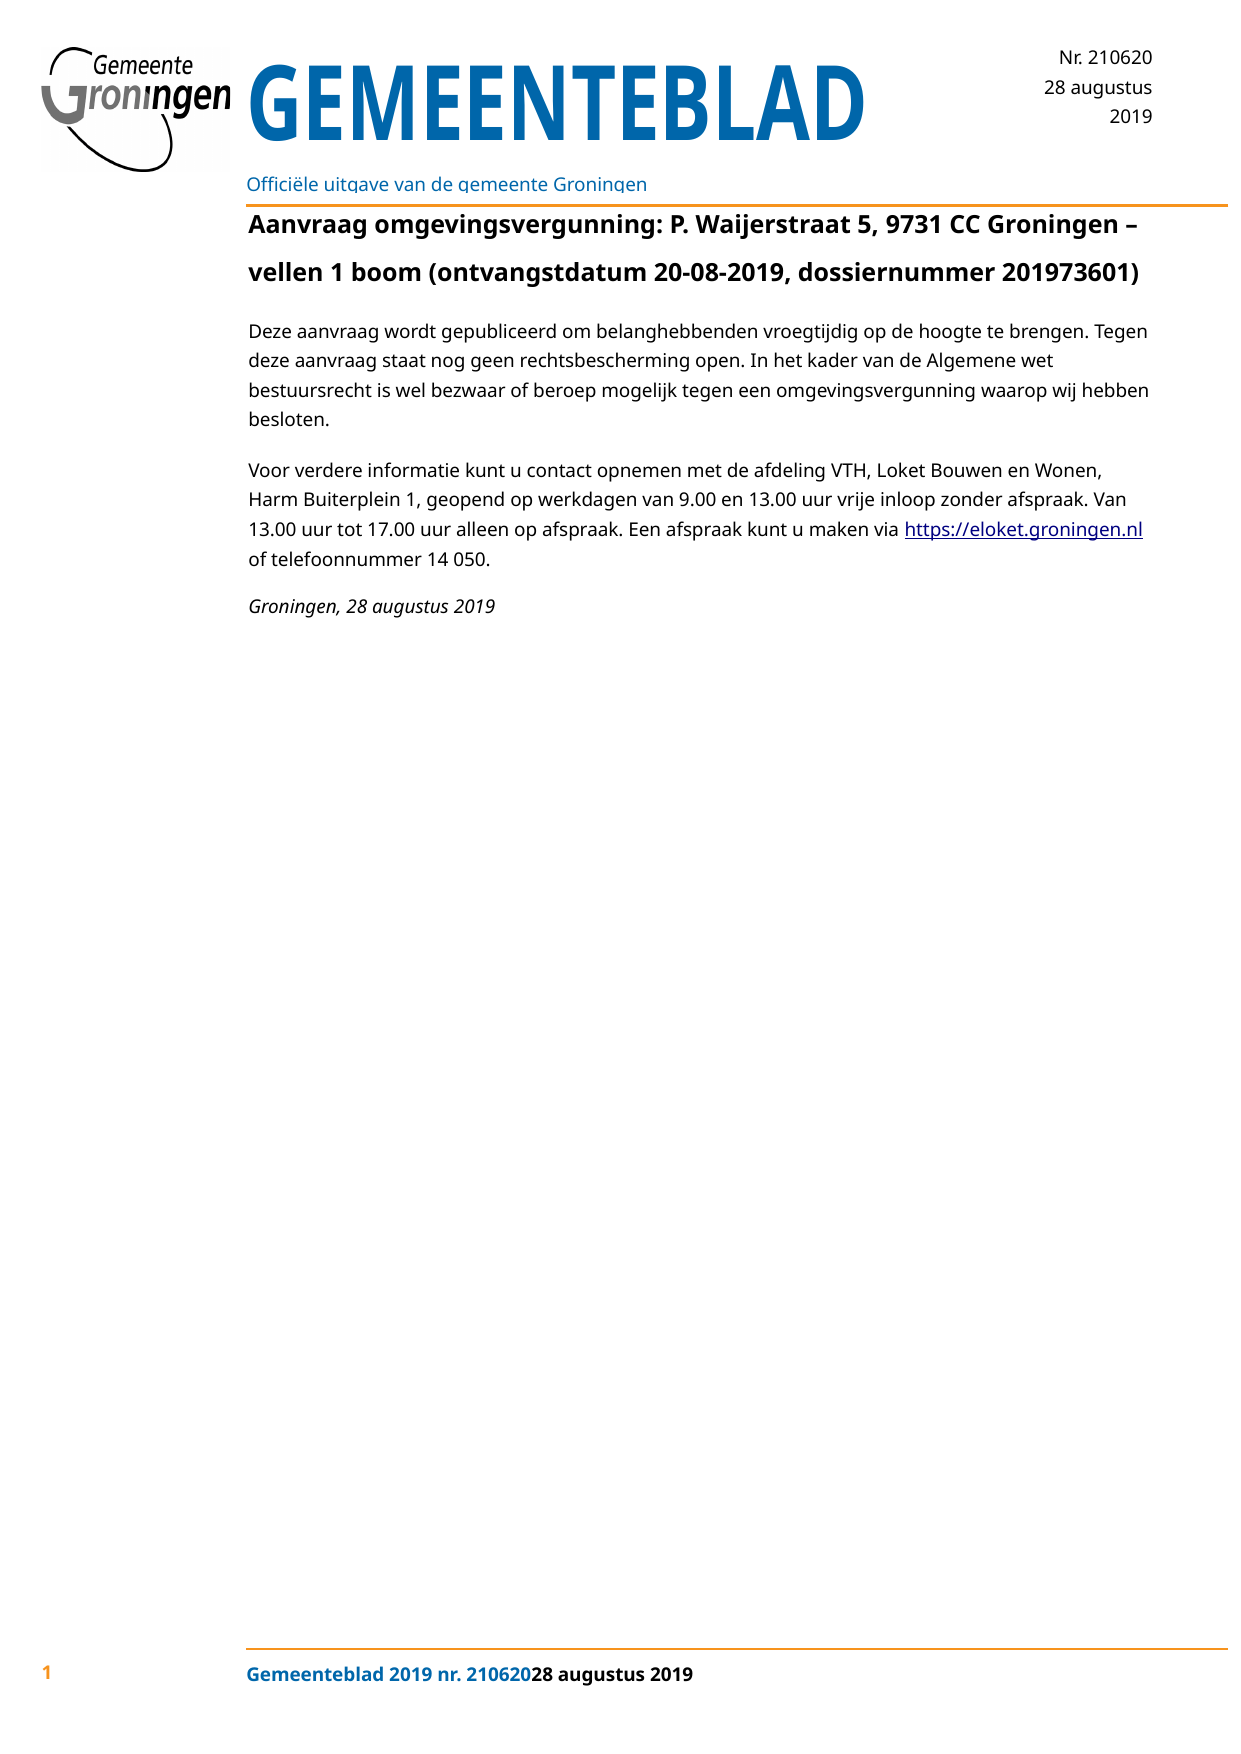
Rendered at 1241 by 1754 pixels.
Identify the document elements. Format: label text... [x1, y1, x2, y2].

text Groningen, 28 augustus 2019 [248, 594, 1152, 619]
picture [41, 47, 231, 172]
text Deze aanvraag wordt gepubliceerd om belanghebbenden vroegtijdig op de hoogte te brengen. Tegen deze aanvraag staat nog geen rechtsbescherming open. In het kader van de Algemene wet bestuursrecht is wel bezwaar of beroep mogelijk tegen een omgevingsvergunning waarop wij hebben besloten. [248, 318, 1152, 432]
text Voor verdere informatie kunt u contact opnemen met de afdeling VTH, Loket Bouwen en Wonen, Harm Buiterplein 1, geopend op werkdagen van 9.00 en 13.00 uur vrije inloop zonder afspraak. Van 13.00 uur tot 17.00 uur alleen op afspraak. Een afspraak kunt u maken via https://eloket.groningen.nl of telefoonnummer 14 050. [248, 457, 1152, 572]
text Aanvraag omgevingsvergunning: P. Waijerstraat 5, 9731 CC Groningen – vellen 1 boom (ontvangstdatum 20-08-2019, dossiernummer 201973601) [248, 207, 1152, 288]
